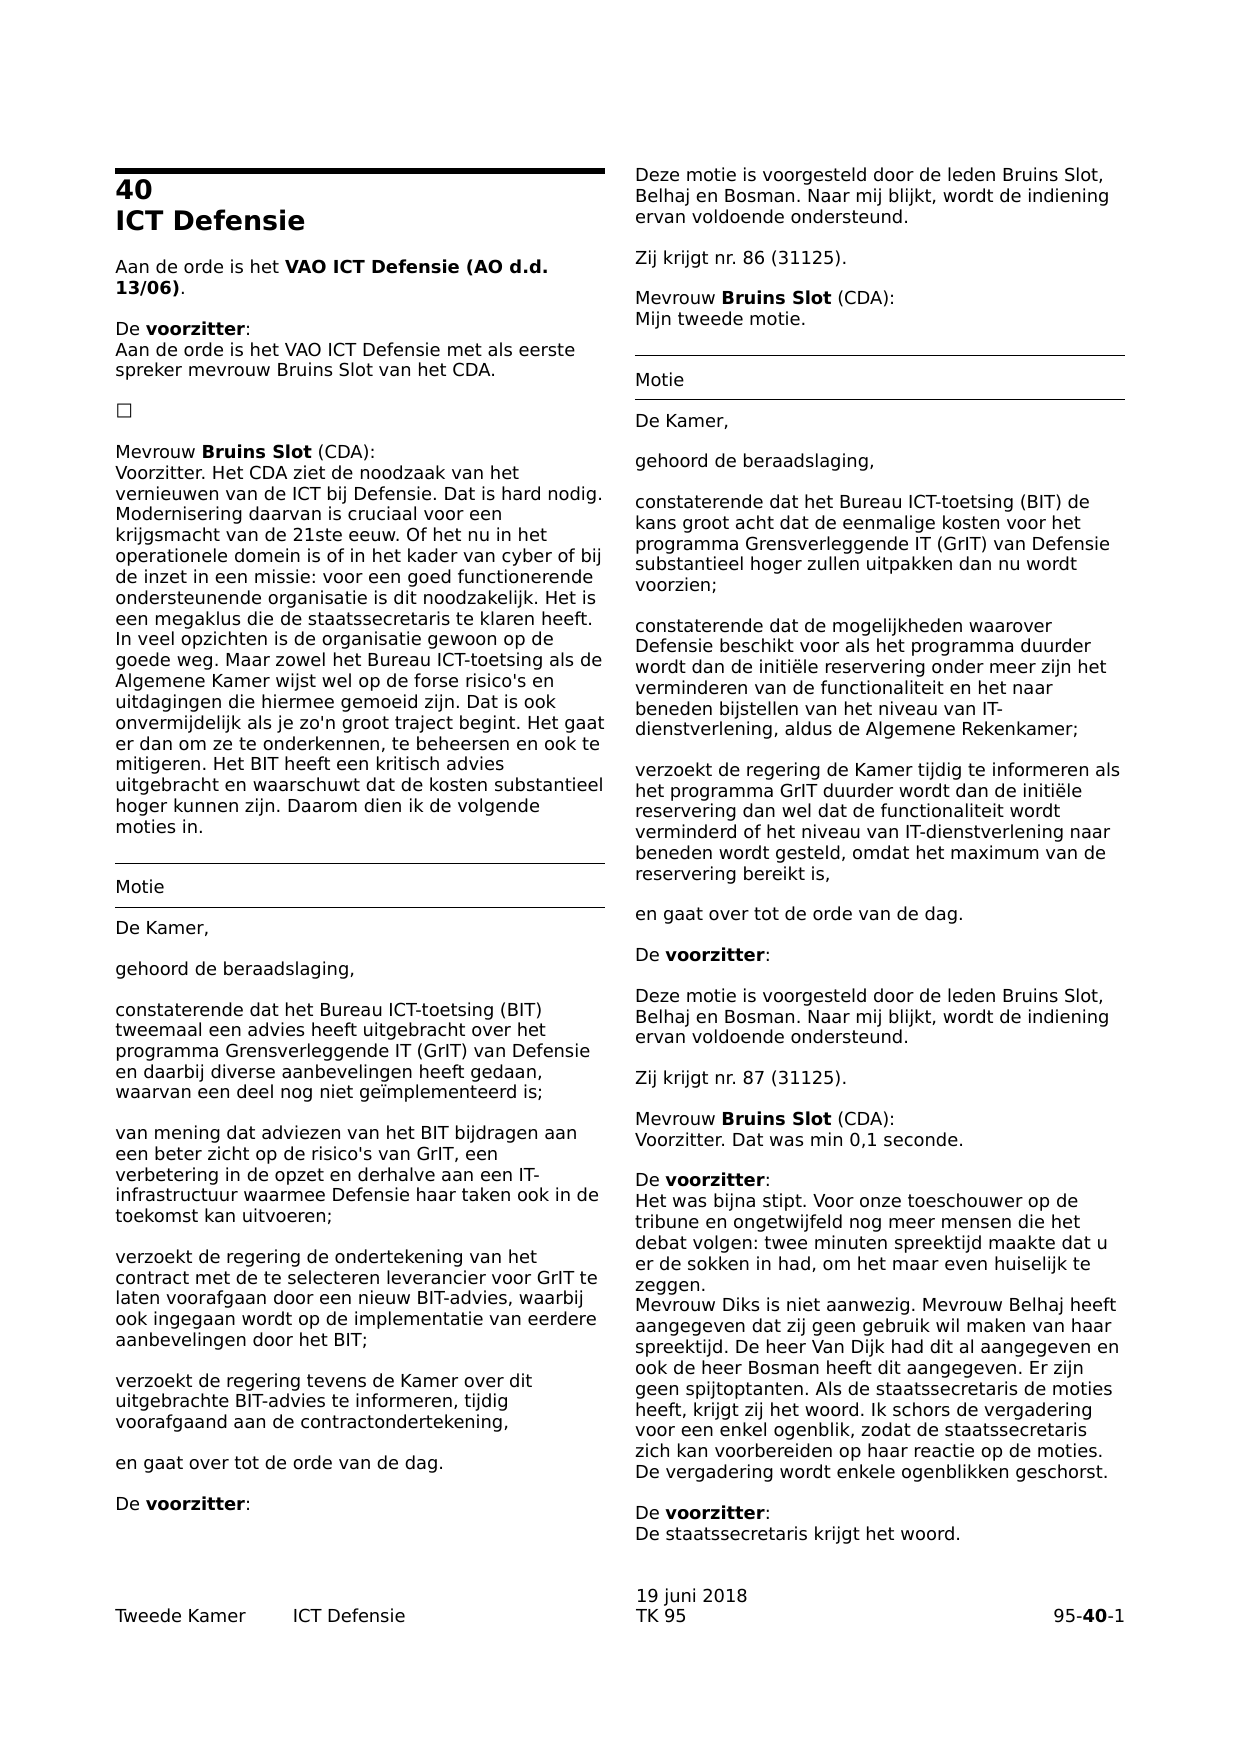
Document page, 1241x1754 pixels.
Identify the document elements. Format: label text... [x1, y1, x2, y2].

text Deze motie is voorgesteld door de leden Bruins Slot, Belhaj en Bosman. Naar mij blijkt, wordt de indiening ervan voldoende ondersteund. [635, 165, 1125, 227]
text verzoekt de regering de ondertekening van het contract met de te selecteren leverancier voor GrIT te laten voorafgaan door een nieuw BIT-advies, waarbij ook ingegaan wordt op de implementatie van eerdere aanbevelingen door het BIT; [115, 1247, 605, 1350]
text De voorzitter: [635, 1503, 1125, 1523]
text De Kamer, [635, 410, 1125, 431]
text De voorzitter: [635, 945, 1125, 966]
text constaterende dat het Bureau ICT-toetsing (BIT) de kans groot acht dat de eenmalige kosten voor het programma Grensverleggende IT (GrIT) van Defensie substantieel hoger zullen uitpakken dan nu wordt voorzien; [635, 492, 1125, 596]
text De voorzitter: [115, 318, 605, 339]
text Mevrouw Diks is niet aanwezig. Mevrouw Belhaj heeft aangegeven dat zij geen gebruik wil maken van haar spreektijd. De heer Van Dijk had dit al aangegeven en ook de heer Bosman heeft dit aangegeven. Er zijn geen spijtoptanten. Als de staatssecretaris de moties heeft, krijgt zij het woord. Ik schors de vergadering voor een enkel ogenblik, zodat de staatssecretaris zich kan voorbereiden op haar reactie op de moties. [635, 1295, 1125, 1462]
text Voorzitter. Het CDA ziet de noodzaak van het vernieuwen van de ICT bij Defensie. Dat is hard nodig. Modernisering daarvan is cruciaal voor een krijgsmacht van de 21ste eeuw. Of het nu in het operationele domein is of in het kader van cyber of bij de inzet in een missie: voor een goed functionerende ondersteunende organisatie is dit noodzakelijk. Het is een megaklus die de staatssecretaris te klaren heeft. In veel opzichten is de organisatie gewoon op de goede weg. Maar zowel het Bureau ICT-toetsing als de Algemene Kamer wijst wel op de forse risico's en uitdagingen die hiermee gemoeid zijn. Dat is ook onvermijdelijk als je zo'n groot traject begint. Het gaat er dan om ze te onderkennen, te beheersen en ook te mitigeren. Het BIT heeft een kritisch advies uitgebracht en waarschuwt dat de kosten substantieel hoger kunnen zijn. Daarom dien ik de volgende moties in. [115, 462, 605, 837]
text van mening dat adviezen van het BIT bijdragen aan een beter zicht op de risico's van GrIT, een verbetering in de opzet en derhalve aan een IT-infrastructuur waarmee Defensie haar taken ook in de toekomst kan uitvoeren; [115, 1123, 605, 1227]
text De vergadering wordt enkele ogenblikken geschorst. [635, 1462, 1125, 1483]
text Aan de orde is het VAO ICT Defensie (AO d.d. 13/06). [115, 257, 605, 298]
text constaterende dat het Bureau ICT-toetsing (BIT) tweemaal een advies heeft uitgebracht over het programma Grensverleggende IT (GrIT) van Defensie en daarbij diverse aanbevelingen heeft gedaan, waarvan een deel nog niet geïmplementeerd is; [115, 999, 605, 1103]
text Mevrouw Bruins Slot (CDA): [115, 442, 605, 462]
text verzoekt de regering tevens de Kamer over dit uitgebrachte BIT-advies te informeren, tijdig voorafgaand aan de contractondertekening, [115, 1370, 605, 1433]
text Motie [635, 370, 1125, 390]
text en gaat over tot de orde van de dag. [115, 1453, 605, 1473]
text gehoord de beraadslaging, [635, 451, 1125, 472]
text gehoord de beraadslaging, [115, 959, 605, 979]
text De voorzitter: [115, 1493, 605, 1514]
text Aan de orde is het VAO ICT Defensie met als eerste spreker mevrouw Bruins Slot van het CDA. [115, 339, 605, 381]
text De Kamer, [115, 918, 605, 939]
text Het was bijna stipt. Voor onze toeschouwer op de tribune en ongetwijfeld nog meer mensen die het debat volgen: twee minuten spreektijd maakte dat u er de sokken in had, om het maar even huiselijk te zeggen. [635, 1191, 1125, 1295]
text Voorzitter. Dat was min 0,1 seconde. [635, 1129, 1125, 1150]
text en gaat over tot de orde van de dag. [635, 904, 1125, 925]
text Deze motie is voorgesteld door de leden Bruins Slot, Belhaj en Bosman. Naar mij blijkt, wordt de indiening ervan voldoende ondersteund. [635, 986, 1125, 1048]
text Zij krijgt nr. 86 (31125). [635, 247, 1125, 268]
text verzoekt de regering de Kamer tijdig te informeren als het programma GrIT duurder wordt dan de initiële reservering dan wel dat de functionaliteit wordt verminderd of het niveau van IT-dienstverlening naar beneden wordt gesteld, omdat het maximum van de reservering bereikt is, [635, 760, 1125, 884]
text constaterende dat de mogelijkheden waarover Defensie beschikt voor als het programma duurder wordt dan de initiële reservering onder meer zijn het verminderen van de functionaliteit en het naar beneden bijstellen van het niveau van IT-dienstverlening, aldus de Algemene Rekenkamer; [635, 616, 1125, 740]
title 40 ICT Defensie [115, 174, 605, 237]
text Mevrouw Bruins Slot (CDA): [635, 1109, 1125, 1129]
text Motie [115, 877, 605, 898]
text Mijn tweede motie. [635, 309, 1125, 330]
text Mevrouw Bruins Slot (CDA): [635, 288, 1125, 309]
text ⬜ [115, 401, 605, 422]
text De voorzitter: [635, 1170, 1125, 1191]
text Zij krijgt nr. 87 (31125). [635, 1068, 1125, 1089]
text De staatssecretaris krijgt het woord. [635, 1523, 1125, 1544]
